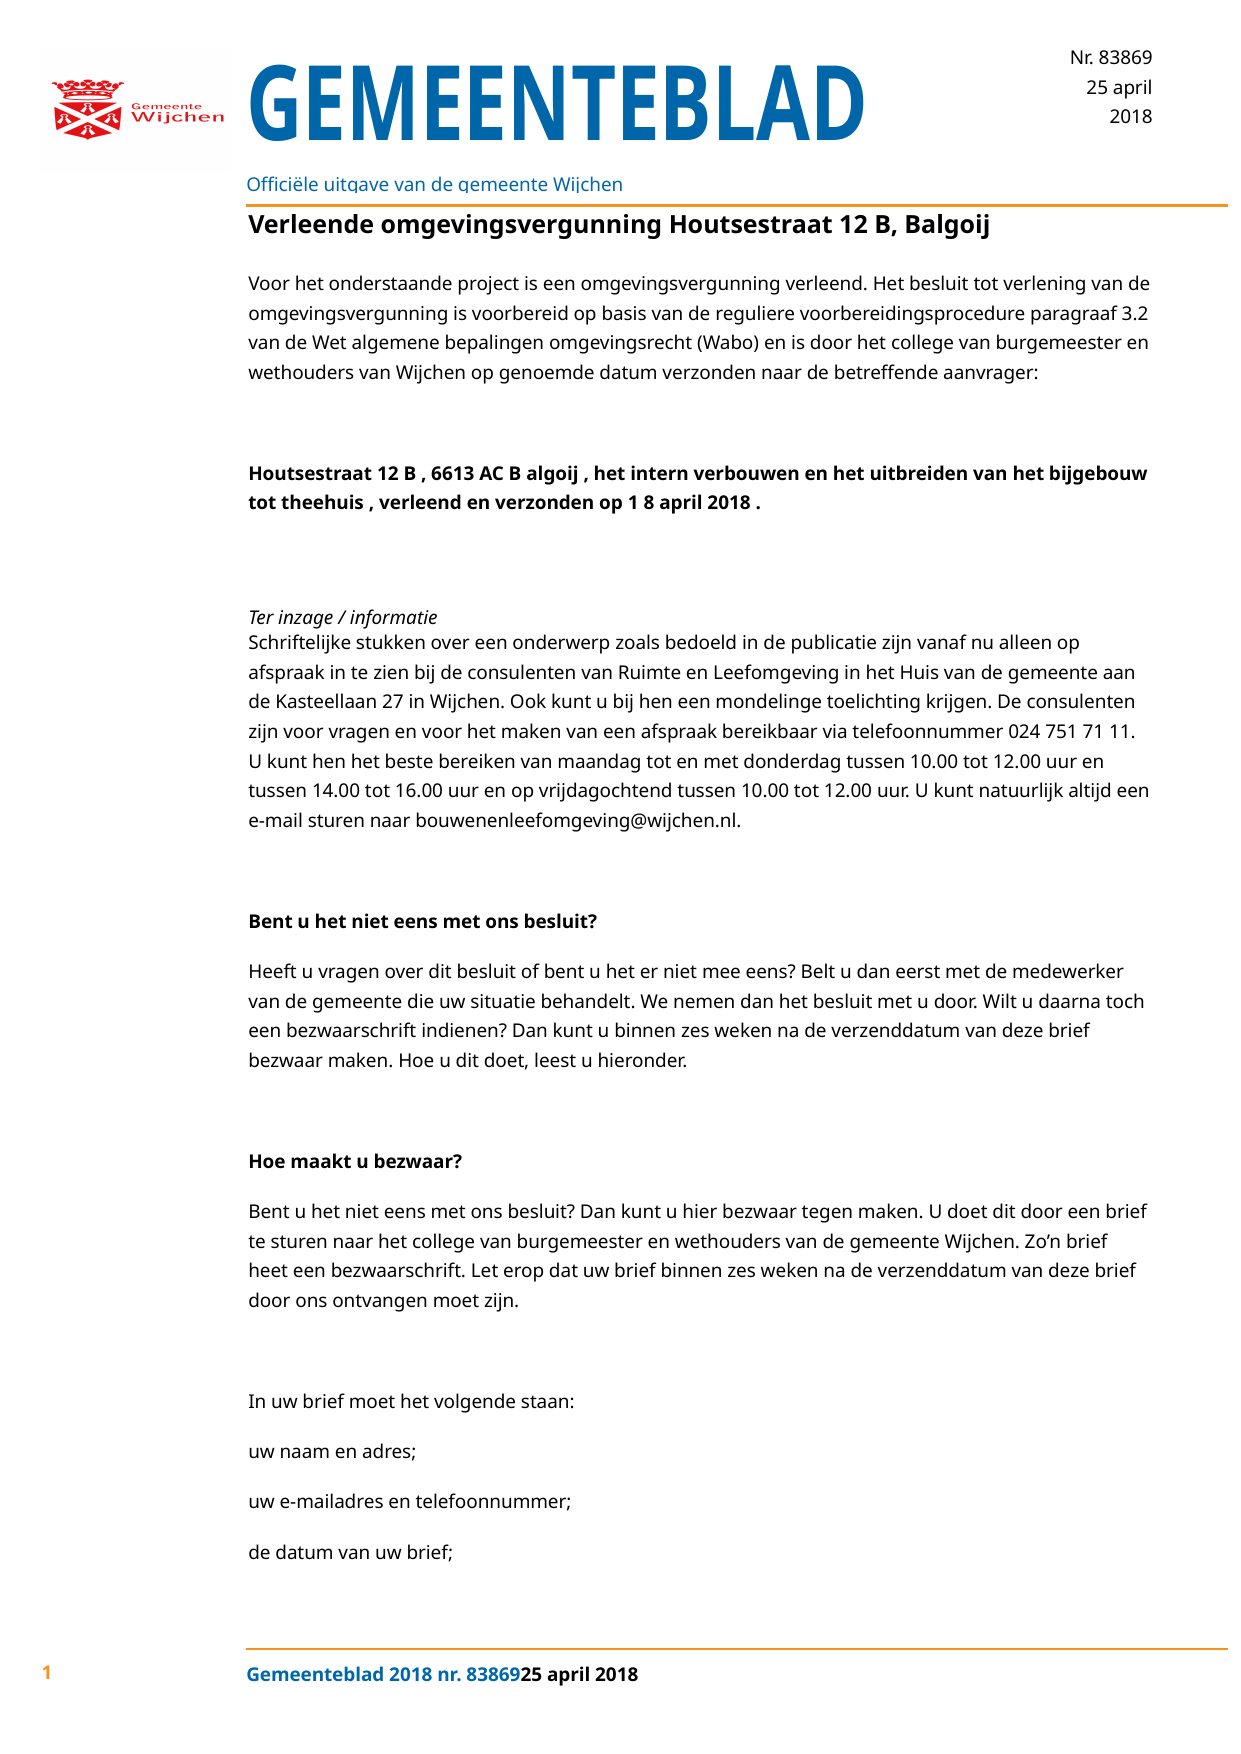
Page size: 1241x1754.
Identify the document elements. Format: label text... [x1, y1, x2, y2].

text Hoe maakt u bezwaar? [248, 1148, 1152, 1174]
text Verleende omgevingsvergunning Houtsestraat 12 B, Balgoij [248, 207, 1152, 241]
text Schriftelijke stukken over een onderwerp zoals bedoeld in de publicatie zijn vanaf nu alleen op afspraak in te zien bij de consulenten van Ruimte en Leefomgeving in het Huis van de gemeente aan de Kasteellaan 27 in Wijchen. Ook kunt u bij hen een mondelinge toelichting krijgen. De consulenten zijn voor vragen en voor het maken van een afspraak bereikbaar via telefoonnummer 024 751 71 11. U kunt hen het beste bereiken van maandag tot en met donderdag tussen 10.00 tot 12.00 uur en tussen 14.00 tot 16.00 uur en op vrijdagochtend tussen 10.00 tot 12.00 uur. U kunt natuurlijk altijd een e-mail sturen naar bouwenenleefomgeving@wijchen.nl. [248, 629, 1152, 833]
text Heeft u vragen over dit besluit of bent u het er niet mee eens? Belt u dan eerst met de medewerker van de gemeente die uw situatie behandelt. We nemen dan het besluit met u door. Wilt u daarna toch een bezwaarschrift indienen? Dan kunt u binnen zes weken na de verzenddatum van deze brief bezwaar maken. Hoe u dit doet, leest u hieronder. [248, 958, 1152, 1073]
text Ter inzage / informatie [248, 604, 1152, 629]
picture [41, 47, 231, 172]
text Voor het onderstaande project is een omgevingsvergunning verleend. Het besluit tot verlening van de omgevingsvergunning is voorbereid op basis van de reguliere voorbereidingsprocedure paragraaf 3.2 van de Wet algemene bepalingen omgevingsrecht (Wabo) en is door het college van burgemeester en wethouders van Wijchen op genoemde datum verzonden naar de betreffende aanvrager: [248, 270, 1152, 385]
text Houtsestraat 12 B , 6613 AC B algoij , het intern verbouwen en het uitbreiden van het bijgebouw tot theehuis , verleend en verzonden op 1 8 april 2018 . [248, 460, 1152, 515]
text Bent u het niet eens met ons besluit? Dan kunt u hier bezwaar tegen maken. U doet dit door een brief te sturen naar het college van burgemeester en wethouders van de gemeente Wijchen. Zo’n brief heet een bezwaarschrift. Let erop dat uw brief binnen zes weken na de verzenddatum van deze brief door ons ontvangen moet zijn. [248, 1198, 1152, 1313]
text uw e-mailadres en telefoonnummer; [248, 1489, 1152, 1514]
text uw naam en adres; [248, 1438, 1152, 1464]
text de datum van uw brief; [248, 1539, 1152, 1565]
text In uw brief moet het volgende staan: [248, 1388, 1152, 1414]
text Bent u het niet eens met ons besluit? [248, 908, 1152, 934]
